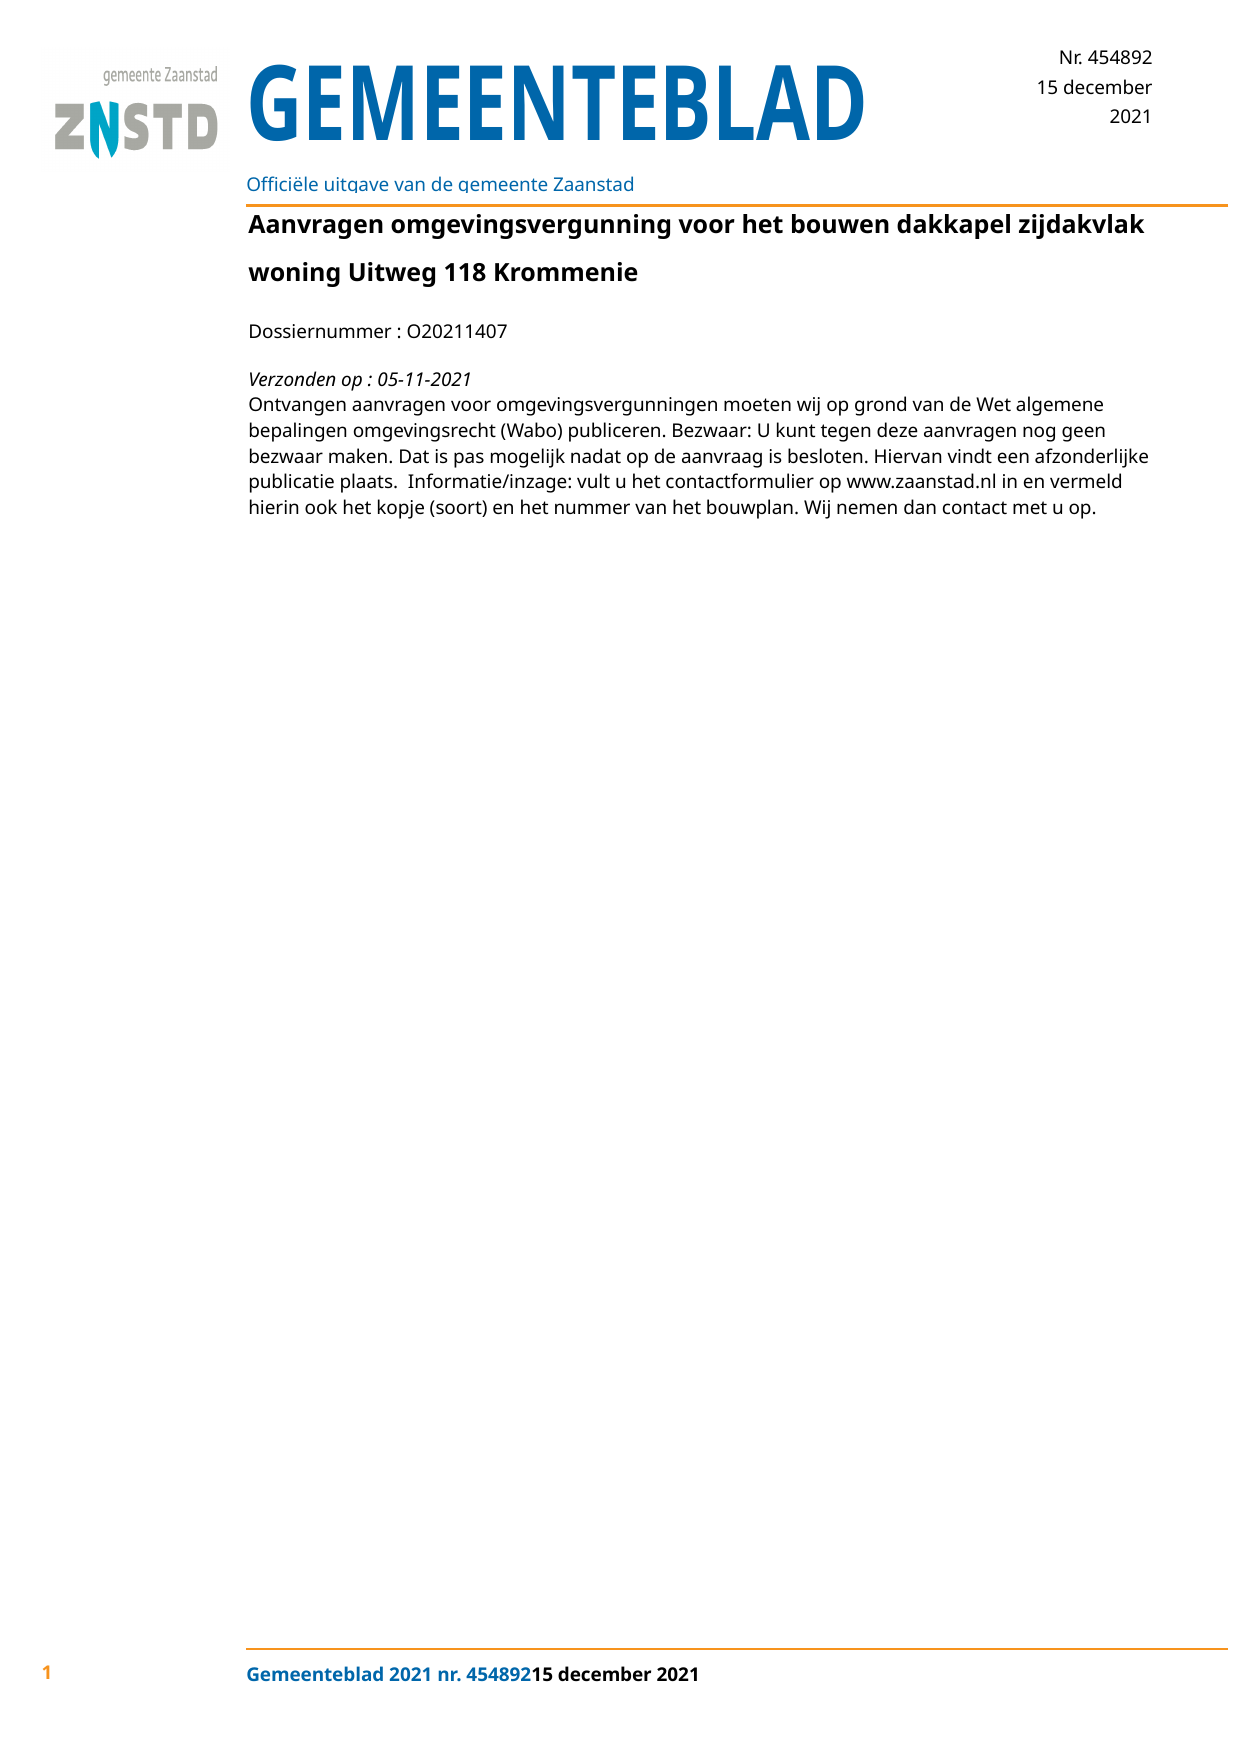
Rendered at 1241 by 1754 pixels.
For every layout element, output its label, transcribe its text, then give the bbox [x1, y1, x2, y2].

picture [41, 47, 231, 172]
text Ontvangen aanvragen voor omgevingsvergunningen moeten wij op grond van de Wet algemene bepalingen omgevingsrecht (Wabo) publiceren. Bezwaar: U kunt tegen deze aanvragen nog geen bezwaar maken. Dat is pas mogelijk nadat op de aanvraag is besloten. Hiervan vindt een afzonderlijke publicatie plaats. Informatie/inzage: vult u het contactformulier op www.zaanstad.nl in en vermeld hierin ook het kopje (soort) en het nummer van het bouwplan. Wij nemen dan contact met u op. [248, 391, 1152, 520]
text Aanvragen omgevingsvergunning voor het bouwen dakkapel zijdakvlak woning Uitweg 118 Krommenie [248, 207, 1152, 288]
text Verzonden op : 05-11-2021 [248, 366, 1152, 391]
text Dossiernummer : O20211407 [248, 318, 1152, 344]
